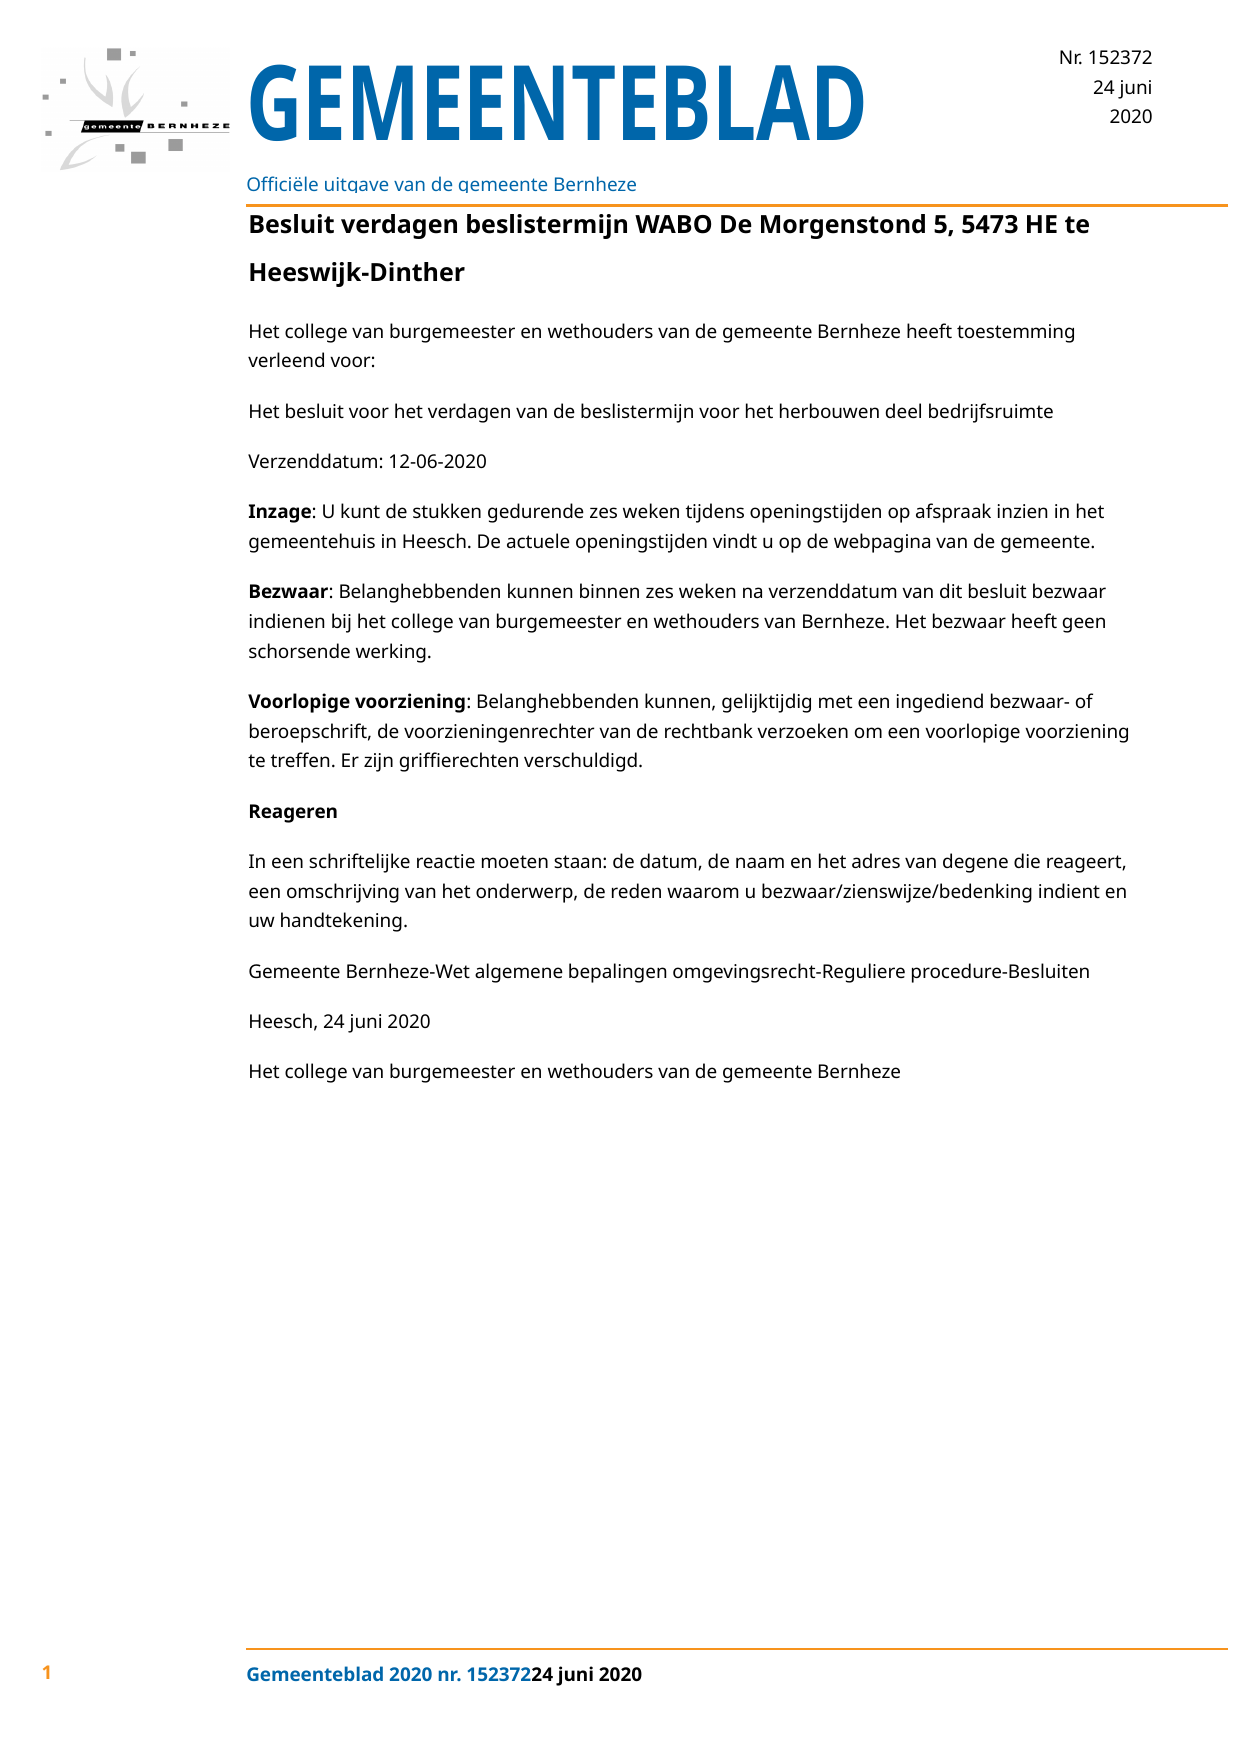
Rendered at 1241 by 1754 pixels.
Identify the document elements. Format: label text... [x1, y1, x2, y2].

text Besluit verdagen beslistermijn WABO De Morgenstond 5, 5473 HE te Heeswijk-Dinther [248, 207, 1152, 288]
text Het college van burgemeester en wethouders van de gemeente Bernheze [248, 1059, 1152, 1084]
text Het besluit voor het verdagen van de beslistermijn voor het herbouwen deel bedrijfsruimte [248, 398, 1152, 424]
text Reageren [248, 798, 1152, 824]
text Verzenddatum: 12-06-2020 [248, 448, 1152, 474]
text Heesch, 24 juni 2020 [248, 1008, 1152, 1034]
text Het college van burgemeester en wethouders van de gemeente Bernheze heeft toestemming verleend voor: [248, 318, 1152, 373]
picture [41, 47, 231, 172]
text In een schriftelijke reactie moeten staan: de datum, de naam en het adres van degene die reageert, een omschrijving van het onderwerp, de reden waarom u bezwaar/zienswijze/bedenking indient en uw handtekening. [248, 848, 1152, 933]
text Voorlopige voorziening: Belanghebbenden kunnen, gelijktijdig met een ingediend bezwaar- of beroepschrift, de voorzieningenrechter van de rechtbank verzoeken om een voorlopige voorziening te treffen. Er zijn griffierechten verschuldigd. [248, 688, 1152, 773]
text Inzage: U kunt de stukken gedurende zes weken tijdens openingstijden op afspraak inzien in het gemeentehuis in Heesch. De actuele openingstijden vindt u op de webpagina van de gemeente. [248, 499, 1152, 554]
text Gemeente Bernheze-Wet algemene bepalingen omgevingsrecht-Reguliere procedure-Besluiten [248, 958, 1152, 984]
text Bezwaar: Belanghebbenden kunnen binnen zes weken na verzenddatum van dit besluit bezwaar indienen bij het college van burgemeester en wethouders van Bernheze. Het bezwaar heeft geen schorsende werking. [248, 579, 1152, 664]
